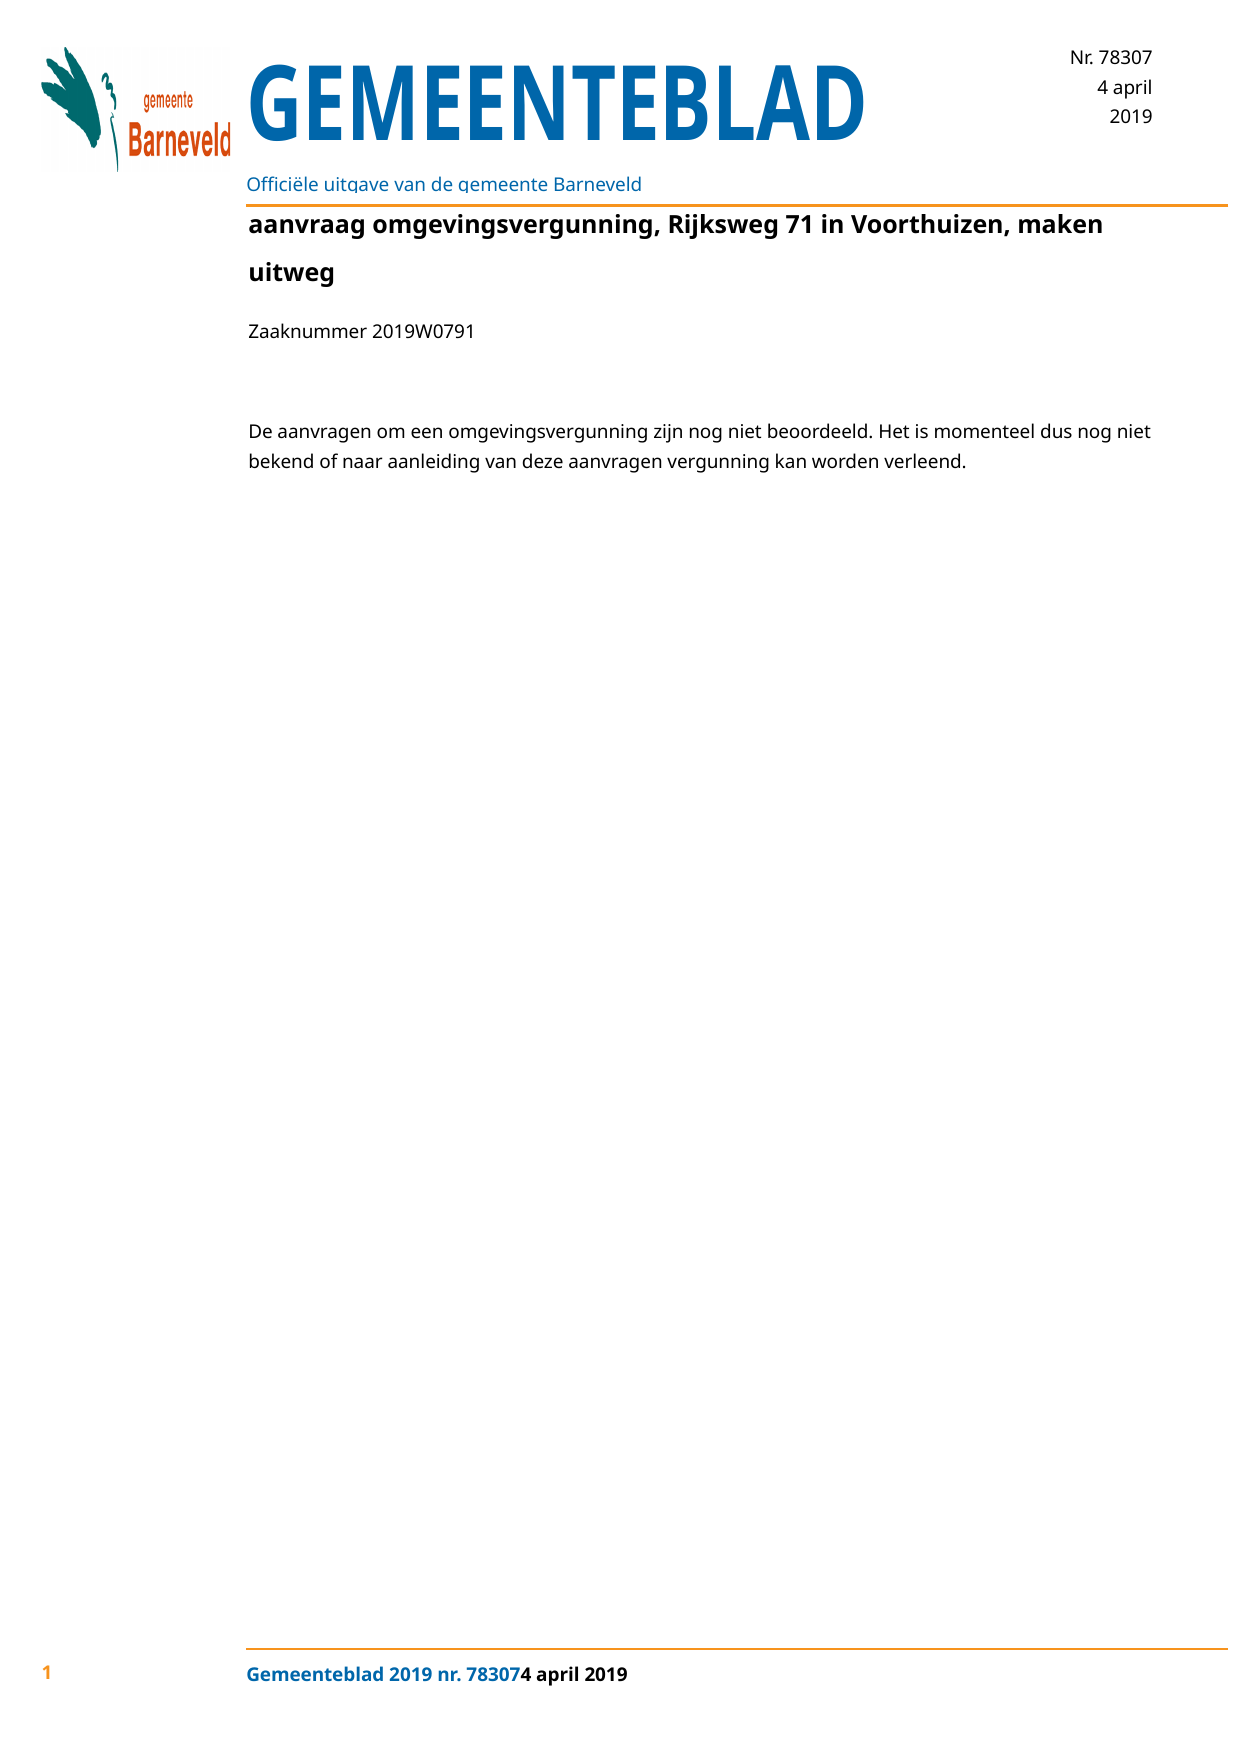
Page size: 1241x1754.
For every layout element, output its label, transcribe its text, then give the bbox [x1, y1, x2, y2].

text Zaaknummer 2019W0791 [248, 318, 1152, 344]
text aanvraag omgevingsvergunning, Rijksweg 71 in Voorthuizen, maken uitweg [248, 207, 1152, 288]
picture [41, 47, 231, 172]
text De aanvragen om een omgevingsvergunning zijn nog niet beoordeeld. Het is momenteel dus nog niet bekend of naar aanleiding van deze aanvragen vergunning kan worden verleend. [248, 419, 1152, 474]
